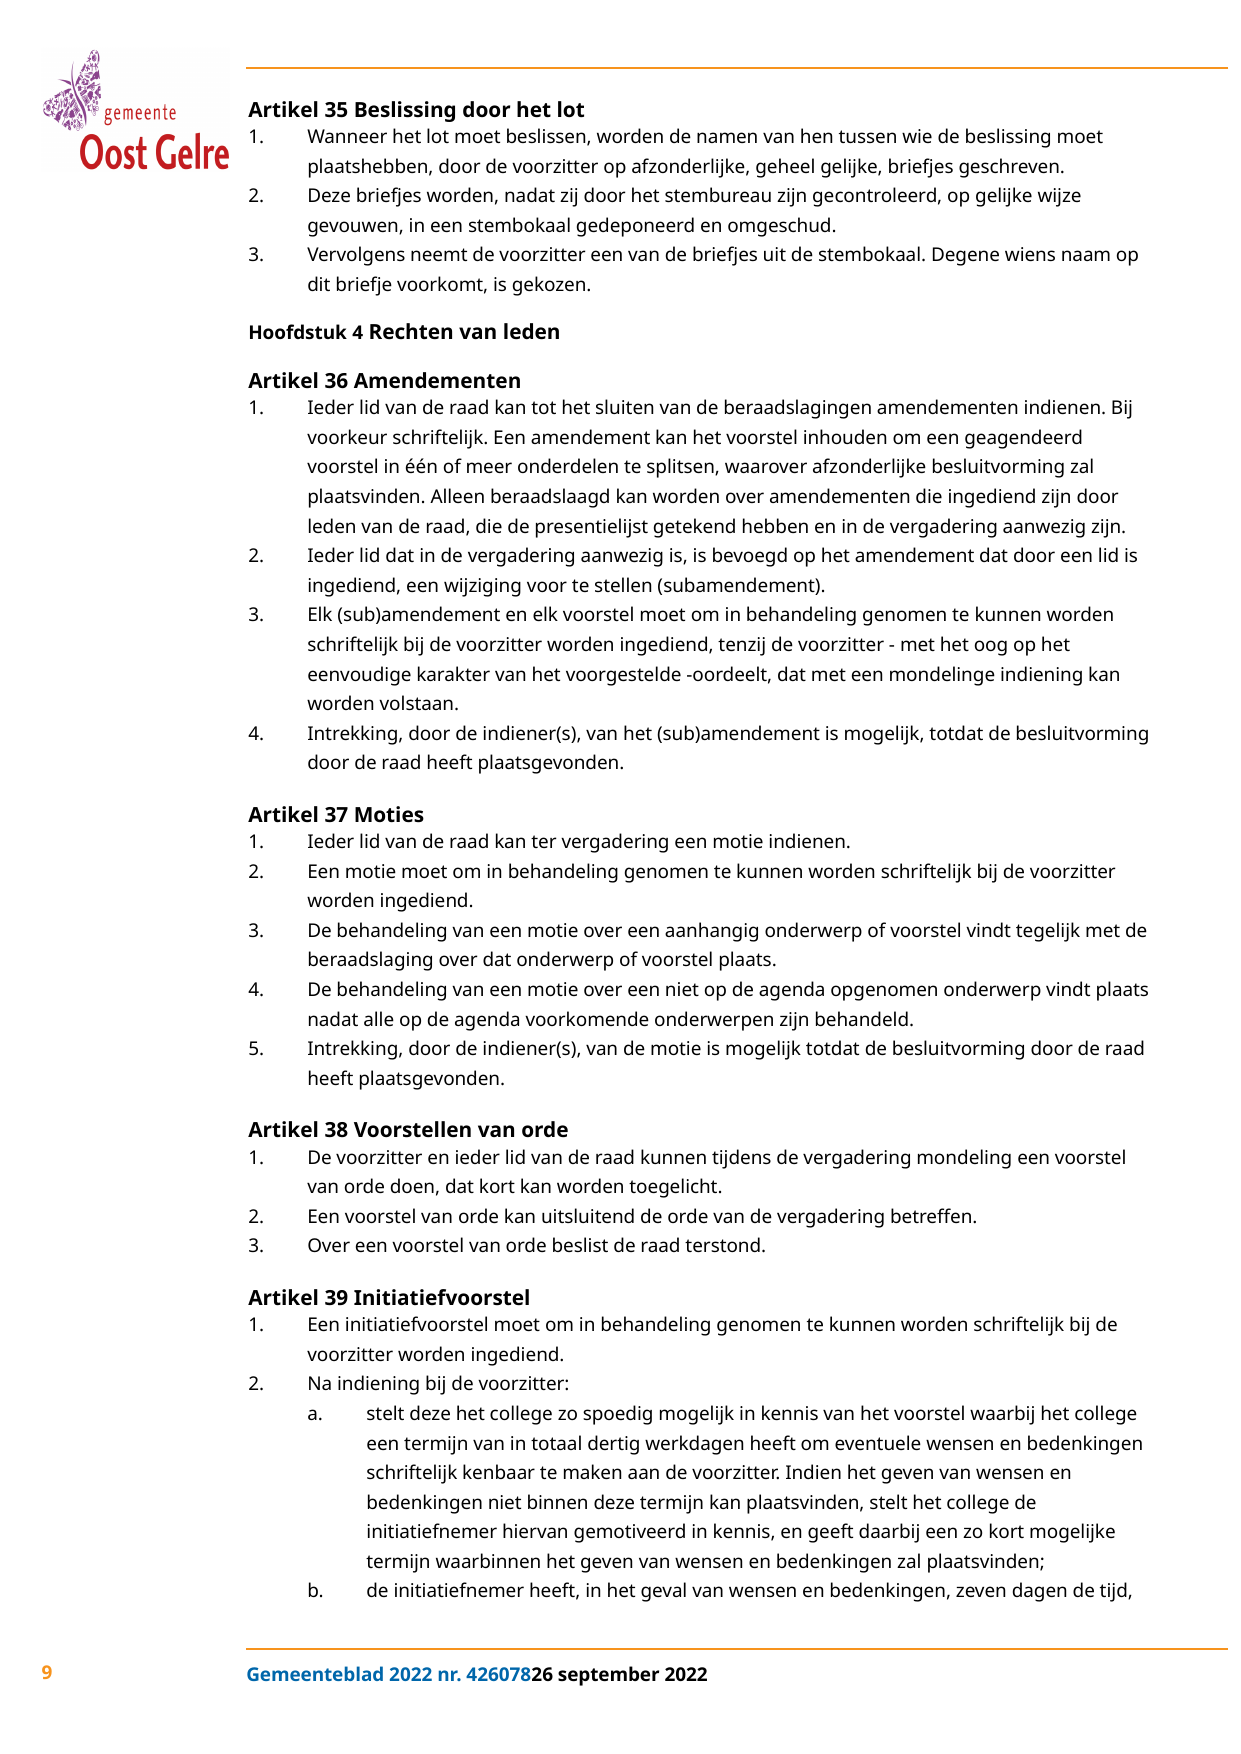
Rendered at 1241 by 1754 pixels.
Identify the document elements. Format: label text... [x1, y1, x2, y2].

list De voorzitter en ieder lid van de raad kunnen tijdens de vergadering mondeling een voorstel van orde doen, dat kort kan worden toegelicht. [248, 1144, 1152, 1199]
text Artikel 37 Moties [248, 800, 1152, 828]
text Artikel 36 Amendementen [248, 366, 1152, 394]
list Na indiening bij de voorzitter: [248, 1371, 1152, 1396]
list Over een voorstel van orde beslist de raad terstond. [248, 1233, 1152, 1258]
list Een motie moet om in behandeling genomen te kunnen worden schriftelijk bij de voorzitter worden ingediend. [248, 858, 1152, 913]
list Intrekking, door de indiener(s), van de motie is mogelijk totdat de besluitvorming door de raad heeft plaatsgevonden. [248, 1035, 1152, 1091]
list Deze briefjes worden, nadat zij door het stembureau zijn gecontroleerd, op gelijke wijze gevouwen, in een stembokaal gedeponeerd en omgeschud. [248, 182, 1152, 238]
list Een initiatiefvoorstel moet om in behandeling genomen te kunnen worden schriftelijk bij de voorzitter worden ingediend. [248, 1311, 1152, 1367]
list De behandeling van een motie over een aanhangig onderwerp of voorstel vindt tegelijk met de beraadslaging over dat onderwerp of voorstel plaats. [248, 917, 1152, 972]
list Ieder lid van de raad kan ter vergadering een motie indienen. [248, 828, 1152, 854]
picture [41, 47, 231, 172]
list stelt deze het college zo spoedig mogelijk in kennis van het voorstel waarbij het college een termijn van in totaal dertig werkdagen heeft om eventuele wensen en bedenkingen schriftelijk kenbaar te maken aan de voorzitter. Indien het geven van wensen en bedenkingen niet binnen deze termijn kan plaatsvinden, stelt het college de initiatiefnemer hiervan gemotiveerd in kennis, en geeft daarbij een zo kort mogelijke termijn waarbinnen het geven van wensen en bedenkingen zal plaatsvinden; [307, 1400, 1152, 1574]
text Artikel 38 Voorstellen van orde [248, 1115, 1152, 1144]
list Vervolgens neemt de voorzitter een van de briefjes uit de stembokaal. Degene wiens naam op dit briefje voorkomt, is gekozen. [248, 242, 1152, 297]
text Artikel 35 Beslissing door het lot [248, 95, 1152, 123]
list Ieder lid van de raad kan tot het sluiten van de beraadslagingen amendementen indienen. Bij voorkeur schriftelijk. Een amendement kan het voorstel inhouden om een geagendeerd voorstel in één of meer onderdelen te splitsen, waarover afzonderlijke besluitvorming zal plaatsvinden. Alleen beraadslaagd kan worden over amendementen die ingediend zijn door leden van de raad, die de presentielijst getekend hebben en in de vergadering aanwezig zijn. [248, 394, 1152, 538]
list Ieder lid dat in de vergadering aanwezig is, is bevoegd op het amendement dat door een lid is ingediend, een wijziging voor te stellen (subamendement). [248, 542, 1152, 598]
list de initiatiefnemer heeft, in het geval van wensen en bedenkingen, zeven dagen de tijd, [307, 1578, 1152, 1603]
text Artikel 39 Initiatiefvoorstel [248, 1283, 1152, 1311]
list Een voorstel van orde kan uitsluitend de orde van de vergadering betreffen. [248, 1203, 1152, 1229]
list De behandeling van een motie over een niet op de agenda opgenomen onderwerp vindt plaats nadat alle op de agenda voorkomende onderwerpen zijn behandeld. [248, 976, 1152, 1032]
text Hoofdstuk 4 Rechten van leden [248, 317, 1152, 345]
list Intrekking, door de indiener(s), van het (sub)amendement is mogelijk, totdat de besluitvorming door de raad heeft plaatsgevonden. [248, 720, 1152, 775]
list Elk (sub)amendement en elk voorstel moet om in behandeling genomen te kunnen worden schriftelijk bij de voorzitter worden ingediend, tenzij de voorzitter - met het oog op het eenvoudige karakter van het voorgestelde -oordeelt, dat met een mondelinge indiening kan worden volstaan. [248, 602, 1152, 716]
list Wanneer het lot moet beslissen, worden de namen van hen tussen wie de beslissing moet plaatshebben, door de voorzitter op afzonderlijke, geheel gelijke, briefjes geschreven. [248, 123, 1152, 178]
